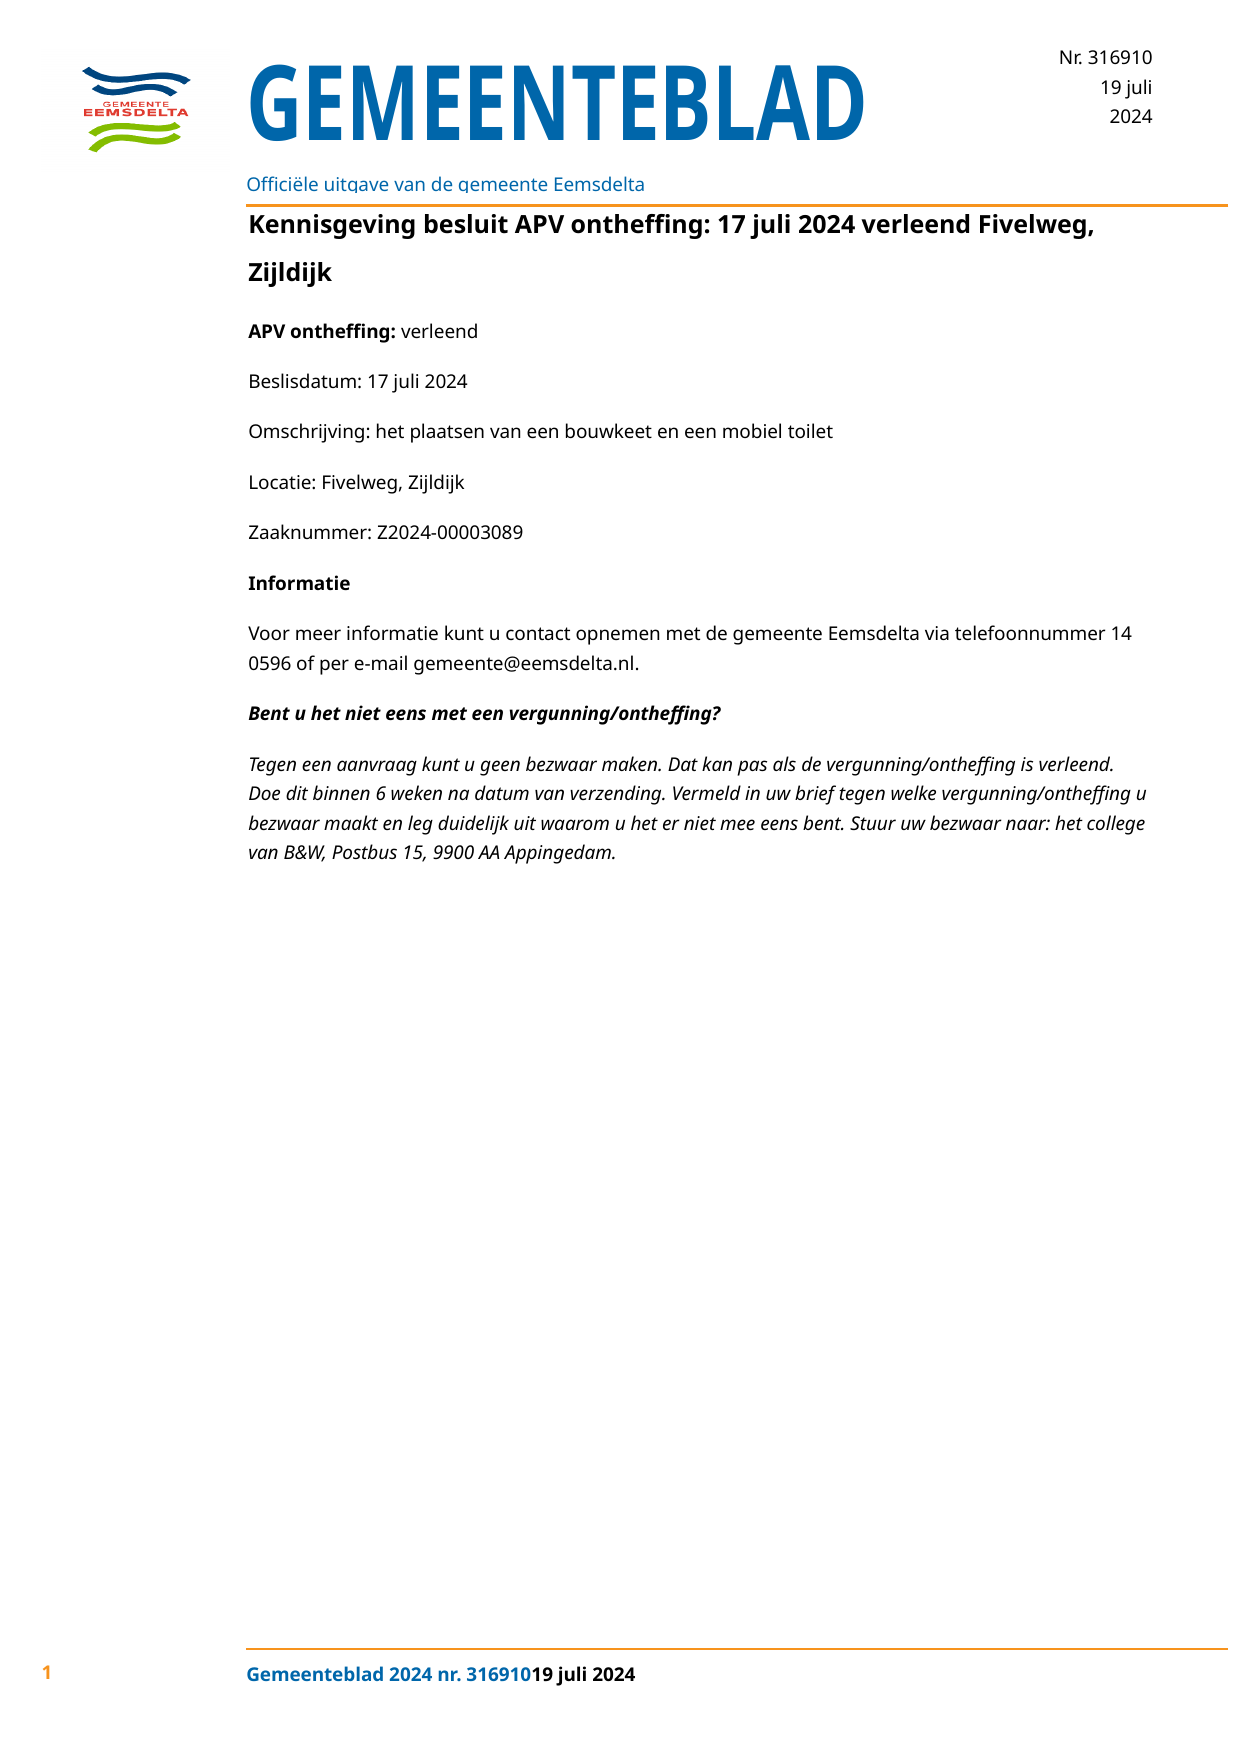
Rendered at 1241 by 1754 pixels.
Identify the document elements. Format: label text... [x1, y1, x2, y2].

text Informatie [248, 570, 1152, 596]
picture [41, 47, 231, 172]
text Bent u het niet eens met een vergunning/ontheffing? [248, 700, 1152, 726]
text Beslisdatum: 17 juli 2024 [248, 368, 1152, 394]
text Omschrijving: het plaatsen van een bouwkeet en een mobiel toilet [248, 419, 1152, 444]
text Tegen een aanvraag kunt u geen bezwaar maken. Dat kan pas als de vergunning/ontheffing is verleend. Doe dit binnen 6 weken na datum van verzending. Vermeld in uw brief tegen welke vergunning/ontheffing u bezwaar maakt en leg duidelijk uit waarom u het er niet mee eens bent. Stuur uw bezwaar naar: het college van B&W, Postbus 15, 9900 AA Appingedam. [248, 751, 1152, 865]
text APV ontheffing: verleend [248, 318, 1152, 344]
text Zaaknummer: Z2024-00003089 [248, 519, 1152, 545]
text Kennisgeving besluit APV ontheffing: 17 juli 2024 verleend Fivelweg, Zijldijk [248, 207, 1152, 288]
text Voor meer informatie kunt u contact opnemen met de gemeente Eemsdelta via telefoonnummer 14 0596 of per e-mail gemeente@eemsdelta.nl. [248, 620, 1152, 676]
text Locatie: Fivelweg, Zijldijk [248, 469, 1152, 495]
